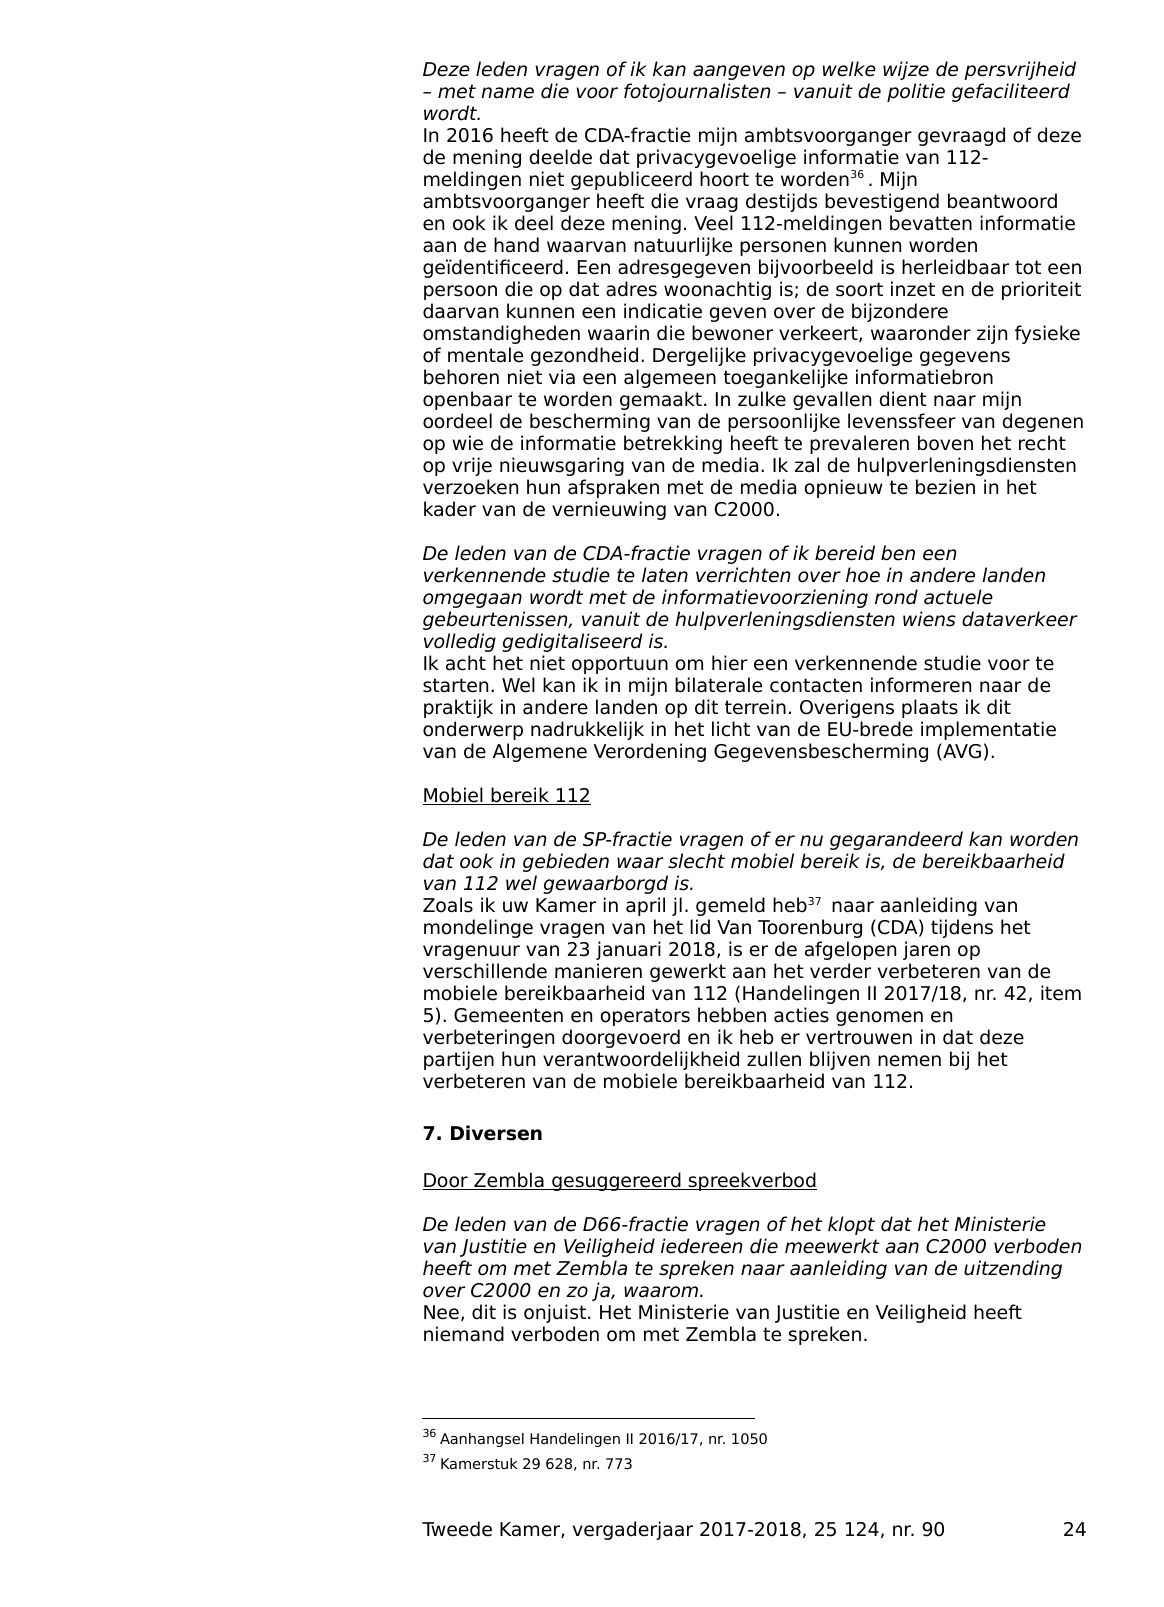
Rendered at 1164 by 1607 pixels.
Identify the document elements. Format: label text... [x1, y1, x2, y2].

subtitle 7. Diversen [422, 1123, 1087, 1145]
text Ik acht het niet opportuun om hier een verkennende studie voor te starten. Wel kan ik in mijn bilaterale contacten informeren naar de praktijk in andere landen op dit terrein. Overigens plaats ik dit onderwerp nadrukkelijk in het licht van de EU-brede implementatie van de Algemene Verordening Gegevensbescherming (AVG). [422, 653, 1087, 763]
text De leden van de SP-fractie vragen of er nu gegarandeerd kan worden dat ook in gebieden waar slecht mobiel bereik is, de bereikbaarheid van 112 wel gewaarborgd is. [422, 829, 1087, 895]
subtitle Mobiel bereik 112 [422, 785, 1087, 807]
text Kamerstuk 29 628, nr. 773 [422, 1452, 1087, 1474]
text In 2016 heeft de CDA-fractie mijn ambtsvoorganger gevraagd of deze de mening deelde dat privacygevoelige informatie van 112-meldingen niet gepubliceerd hoort te worden. Mijn ambtsvoorganger heeft die vraag destijds bevestigend beantwoord en ook ik deel deze mening. Veel 112-meldingen bevatten informatie aan de hand waarvan natuurlijke personen kunnen worden geïdentificeerd. Een adresgegeven bijvoorbeeld is herleidbaar tot een persoon die op dat adres woonachtig is; de soort inzet en de prioriteit daarvan kunnen een indicatie geven over de bijzondere omstandigheden waarin die bewoner verkeert, waaronder zijn fysieke of mentale gezondheid. Dergelijke privacygevoelige gegevens behoren niet via een algemeen toegankelijke informatiebron openbaar te worden gemaakt. In zulke gevallen dient naar mijn oordeel de bescherming van de persoonlijke levenssfeer van degenen op wie de informatie betrekking heeft te prevaleren boven het recht op vrije nieuwsgaring van de media. Ik zal de hulpverleningsdiensten verzoeken hun afspraken met de media opnieuw te bezien in het kader van de vernieuwing van C2000. [422, 125, 1087, 521]
text Zoals ik uw Kamer in april jl. gemeld heb naar aanleiding van mondelinge vragen van het lid Van Toorenburg (CDA) tijdens het vragenuur van 23 januari 2018, is er de afgelopen jaren op verschillende manieren gewerkt aan het verder verbeteren van de mobiele bereikbaarheid van 112 (Handelingen II 2017/18, nr. 42, item 5). Gemeenten en operators hebben acties genomen en verbeteringen doorgevoerd en ik heb er vertrouwen in dat deze partijen hun verantwoordelijkheid zullen blijven nemen bij het verbeteren van de mobiele bereikbaarheid van 112. [422, 895, 1087, 1093]
text De leden van de CDA-fractie vragen of ik bereid ben een verkennende studie te laten verrichten over hoe in andere landen omgegaan wordt met de informatievoorziening rond actuele gebeurtenissen, vanuit de hulpverleningsdiensten wiens dataverkeer volledig gedigitaliseerd is. [422, 543, 1087, 653]
text Aanhangsel Handelingen II 2016/17, nr. 1050 [422, 1427, 1087, 1449]
subtitle Door Zembla gesuggereerd spreekverbod [422, 1170, 1087, 1192]
text De leden van de D66-fractie vragen of het klopt dat het Ministerie van Justitie en Veiligheid iedereen die meewerkt aan C2000 verboden heeft om met Zembla te spreken naar aanleiding van de uitzending over C2000 en zo ja, waarom. [422, 1214, 1087, 1302]
text Nee, dit is onjuist. Het Ministerie van Justitie en Veiligheid heeft niemand verboden om met Zembla te spreken. [422, 1302, 1087, 1346]
text Deze leden vragen of ik kan aangeven op welke wijze de persvrijheid – met name die voor fotojournalisten – vanuit de politie gefaciliteerd wordt. [422, 59, 1087, 125]
